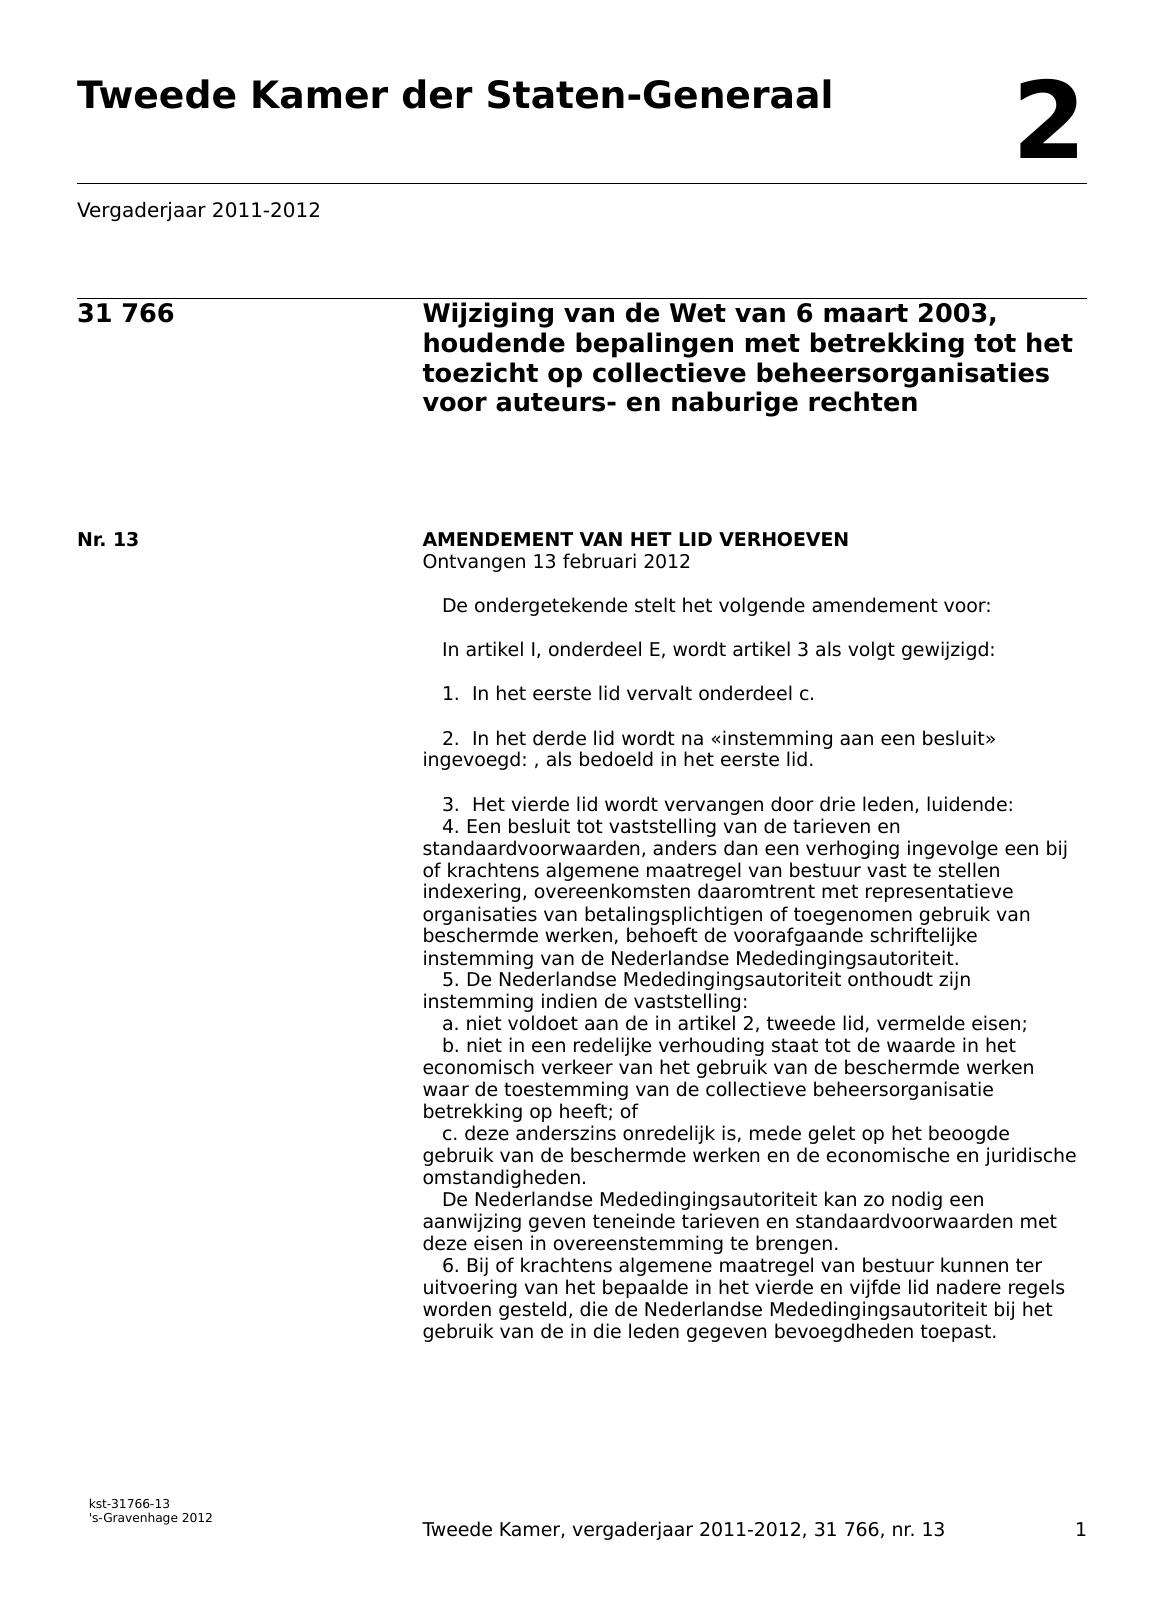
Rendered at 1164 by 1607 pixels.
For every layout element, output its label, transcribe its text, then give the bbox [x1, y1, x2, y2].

table_cell Vergaderjaar 2011-2012 [77, 184, 1087, 298]
text kst-31766-13 [88, 1497, 323, 1511]
text 3. Het vierde lid wordt vervangen door drie leden, luidende: [422, 793, 1087, 816]
table_header Tweede Kamer der Staten-Generaal [77, 59, 886, 183]
text Ontvangen 13 februari 2012 [422, 551, 1087, 573]
text 1. In het eerste lid vervalt onderdeel c. [422, 683, 1087, 705]
text 's-Gravenhage 2012 [88, 1511, 323, 1525]
text In artikel I, onderdeel E, wordt artikel 3 als volgt gewijzigd: [422, 639, 1087, 661]
text c. deze anderszins onredelijk is, mede gelet op het beoogde gebruik van de beschermde werken en de economische en juridische omstandigheden. [422, 1123, 1087, 1189]
table_header 2 [886, 59, 1087, 183]
text 4. Een besluit tot vaststelling van de tarieven en standaardvoorwaarden, anders dan een verhoging ingevolge een bij of krachtens algemene maatregel van bestuur vast te stellen indexering, overeenkomsten daaromtrent met representatieve organisaties van betalingsplichtigen of toegenomen gebruik van beschermde werken, behoeft de voorafgaande schriftelijke instemming van de Nederlandse Mededingingsautoriteit. [422, 816, 1087, 969]
subtitle Nr. 13 AMENDEMENT VAN HET LID VERHOEVEN [77, 529, 1087, 551]
text De ondergetekende stelt het volgende amendement voor: [422, 595, 1087, 617]
text 2. In het derde lid wordt na «instemming aan een besluit» ingevoegd: , als bedoeld in het eerste lid. [422, 727, 1087, 771]
subtitle 31 766 Wijziging van de Wet van 6 maart 2003, houdende bepalingen met betrekking tot het toezicht op collectieve beheersorganisaties voor auteurs- en naburige rechten [77, 299, 1087, 418]
text 5. De Nederlandse Mededingingsautoriteit onthoudt zijn instemming indien de vaststelling: [422, 969, 1087, 1013]
text De Nederlandse Mededingingsautoriteit kan zo nodig een aanwijzing geven teneinde tarieven en standaardvoorwaarden met deze eisen in overeenstemming te brengen. [422, 1189, 1087, 1255]
text 6. Bij of krachtens algemene maatregel van bestuur kunnen ter uitvoering van het bepaalde in het vierde en vijfde lid nadere regels worden gesteld, die de Nederlandse Mededingingsautoriteit bij het gebruik van de in die leden gegeven bevoegdheden toepast. [422, 1255, 1087, 1343]
text a. niet voldoet aan de in artikel 2, tweede lid, vermelde eisen; [422, 1013, 1087, 1035]
text b. niet in een redelijke verhouding staat tot de waarde in het economisch verkeer van het gebruik van de beschermde werken waar de toestemming van de collectieve beheersorganisatie betrekking op heeft; of [422, 1035, 1087, 1123]
